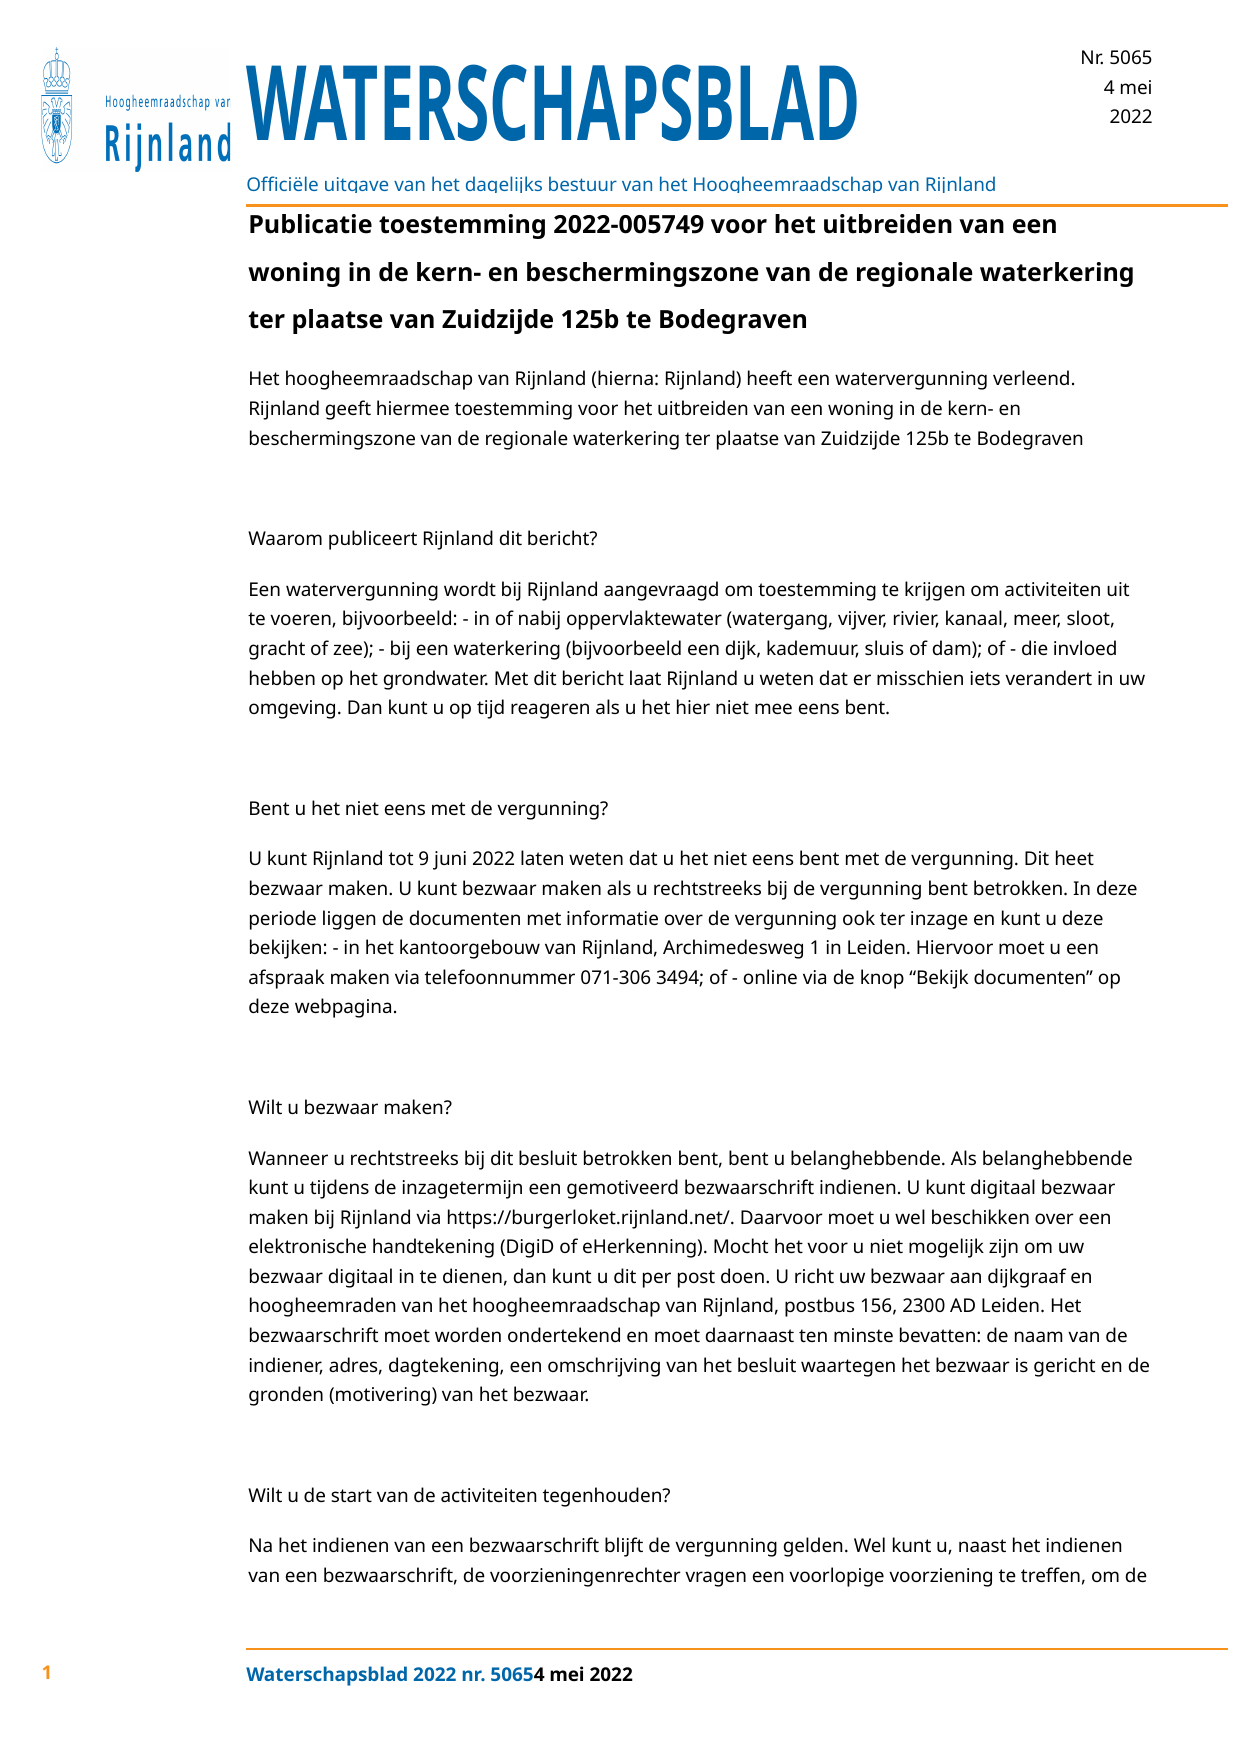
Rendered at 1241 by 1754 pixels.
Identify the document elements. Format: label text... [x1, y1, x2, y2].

text Het hoogheemraadschap van Rijnland (hierna: Rijnland) heeft een watervergunning verleend. Rijnland geeft hiermee toestemming voor het uitbreiden van een woning in de kern- en beschermingszone van de regionale waterkering ter plaatse van Zuidzijde 125b te Bodegraven [248, 366, 1152, 450]
text Waarom publiceert Rijnland dit bericht? [248, 526, 1152, 551]
text Wilt u de start van de activiteiten tegenhouden? [248, 1482, 1152, 1508]
text Een watervergunning wordt bij Rijnland aangevraagd om toestemming te krijgen om activiteiten uit te voeren, bijvoorbeeld: - in of nabij oppervlaktewater (watergang, vijver, rivier, kanaal, meer, sloot, gracht of zee); - bij een waterkering (bijvoorbeeld een dijk, kademuur, sluis of dam); of - die invloed hebben op het grondwater. Met dit bericht laat Rijnland u weten dat er misschien iets verandert in uw omgeving. Dan kunt u op tijd reageren als u het hier niet mee eens bent. [248, 576, 1152, 720]
text Na het indienen van een bezwaarschrift blijft de vergunning gelden. Wel kunt u, naast het indienen van een bezwaarschrift, de voorzieningenrechter vragen een voorlopige voorziening te treffen, om de [248, 1533, 1152, 1588]
picture [41, 47, 231, 172]
text Publicatie toestemming 2022-005749 voor het uitbreiden van een woning in de kern- en beschermingszone van de regionale waterkering ter plaatse van Zuidzijde 125b te Bodegraven [248, 207, 1152, 336]
text Bent u het niet eens met de vergunning? [248, 795, 1152, 821]
text Wanneer u rechtstreeks bij dit besluit betrokken bent, bent u belanghebbende. Als belanghebbende kunt u tijdens de inzagetermijn een gemotiveerd bezwaarschrift indienen. U kunt digitaal bezwaar maken bij Rijnland via https://burgerloket.rijnland.net/. Daarvoor moet u wel beschikken over een elektronische handtekening (DigiD of eHerkenning). Mocht het voor u niet mogelijk zijn om uw bezwaar digitaal in te dienen, dan kunt u dit per post doen. U richt uw bezwaar aan dijkgraaf en hoogheemraden van het hoogheemraadschap van Rijnland, postbus 156, 2300 AD Leiden. Het bezwaarschrift moet worden ondertekend en moet daarnaast ten minste bevatten: de naam van de indiener, adres, dagtekening, een omschrijving van het besluit waartegen het bezwaar is gericht en de gronden (motivering) van het bezwaar. [248, 1145, 1152, 1407]
text Wilt u bezwaar maken? [248, 1094, 1152, 1120]
text U kunt Rijnland tot 9 juni 2022 laten weten dat u het niet eens bent met de vergunning. Dit heet bezwaar maken. U kunt bezwaar maken als u rechtstreeks bij de vergunning bent betrokken. In deze periode liggen de documenten met informatie over de vergunning ook ter inzage en kunt u deze bekijken: - in het kantoorgebouw van Rijnland, Archimedesweg 1 in Leiden. Hiervoor moet u een afspraak maken via telefoonnummer 071-306 3494; of - online via de knop “Bekijk documenten” op deze webpagina. [248, 846, 1152, 1019]
